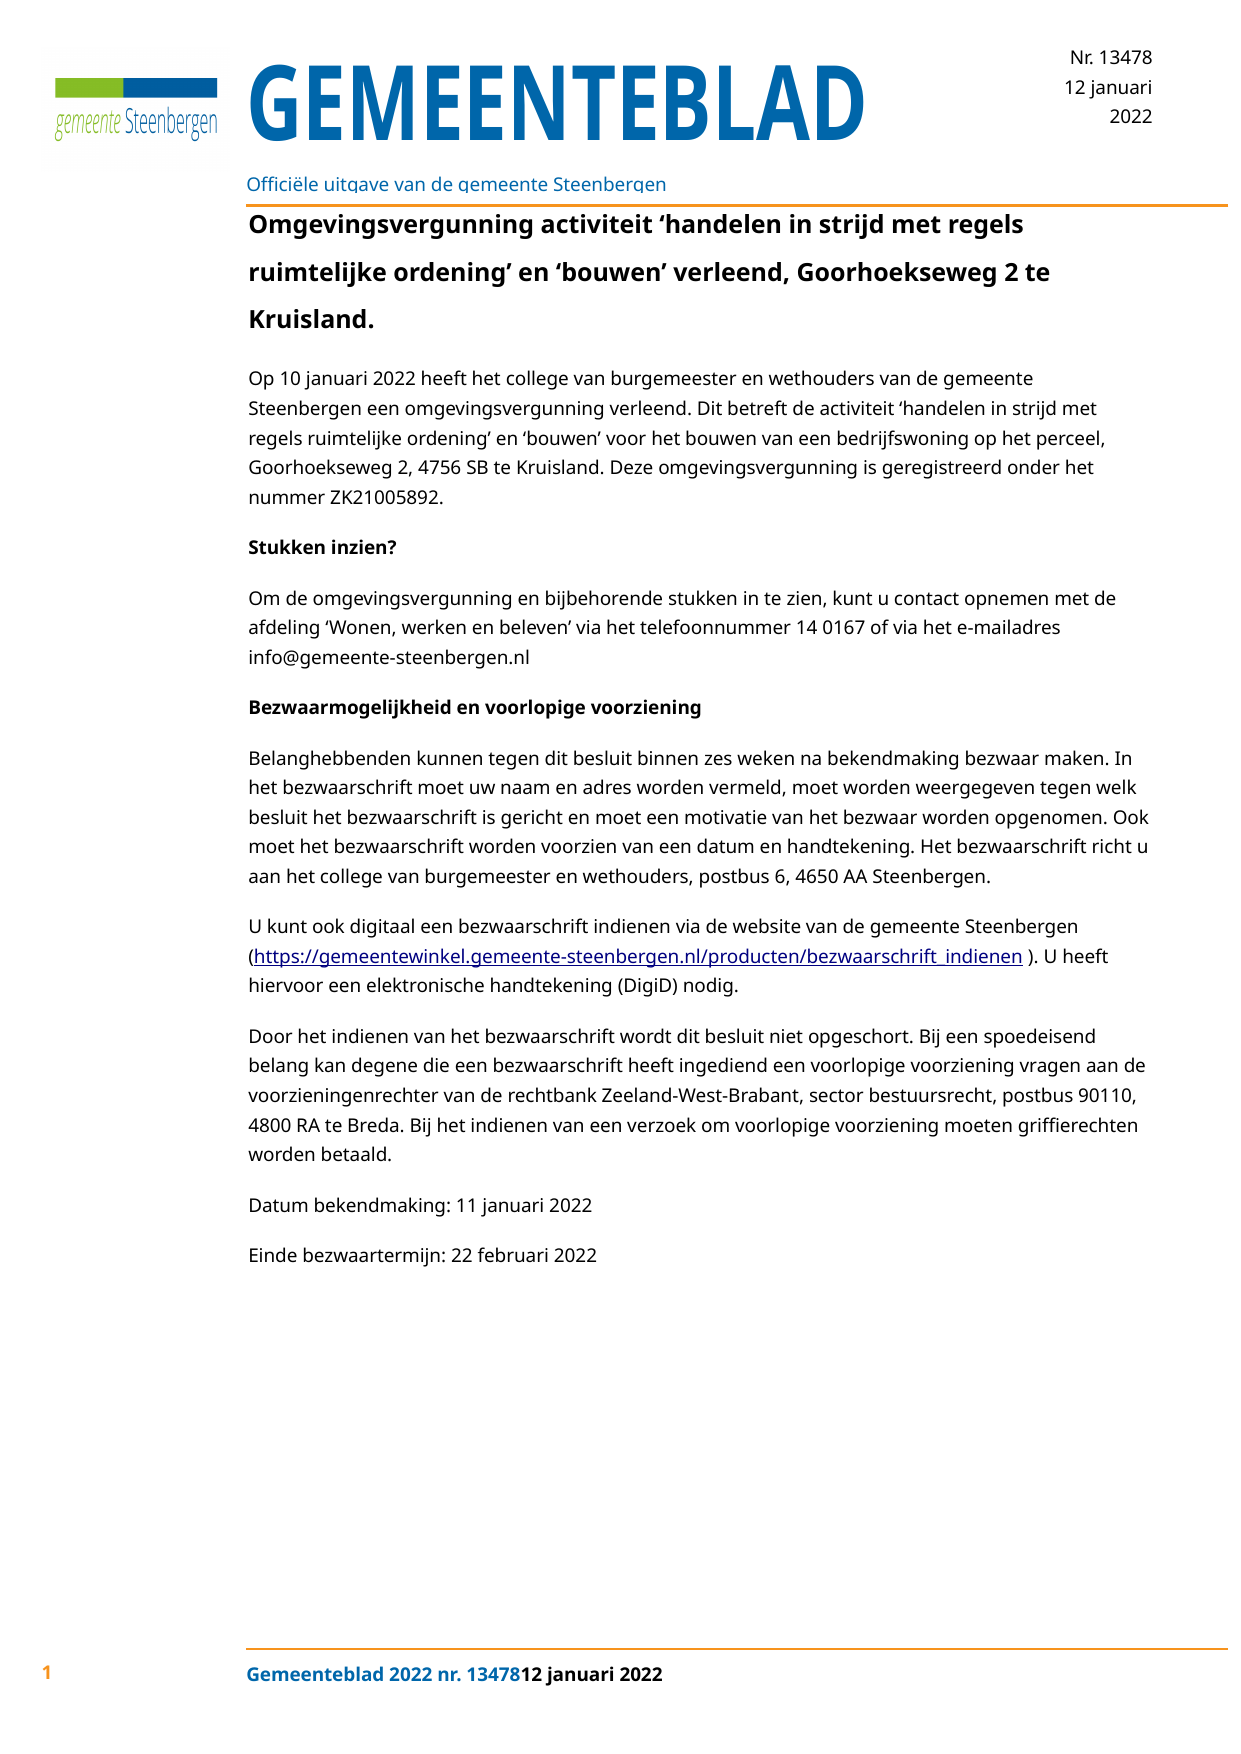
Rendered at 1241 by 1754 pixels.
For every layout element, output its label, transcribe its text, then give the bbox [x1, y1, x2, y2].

text Door het indienen van het bezwaarschrift wordt dit besluit niet opgeschort. Bij een spoedeisend belang kan degene die een bezwaarschrift heeft ingediend een voorlopige voorziening vragen aan de voorzieningenrechter van de rechtbank Zeeland-West-Brabant, sector bestuursrecht, postbus 90110, 4800 RA te Breda. Bij het indienen van een verzoek om voorlopige voorziening moeten griffierechten worden betaald. [248, 1023, 1152, 1167]
picture [41, 47, 231, 172]
text Op 10 januari 2022 heeft het college van burgemeester en wethouders van de gemeente Steenbergen een omgevingsvergunning verleend. Dit betreft de activiteit ‘handelen in strijd met regels ruimtelijke ordening’ en ‘bouwen’ voor het bouwen van een bedrijfswoning op het perceel, Goorhoekseweg 2, 4756 SB te Kruisland. Deze omgevingsvergunning is geregistreerd onder het nummer ZK21005892. [248, 366, 1152, 509]
text U kunt ook digitaal een bezwaarschrift indienen via de website van de gemeente Steenbergen (https://gemeentewinkel.gemeente-steenbergen.nl/producten/bezwaarschrift_indienen ). U heeft hiervoor een elektronische handtekening (DigiD) nodig. [248, 913, 1152, 998]
text Stukken inzien? [248, 534, 1152, 560]
text Omgevingsvergunning activiteit ‘handelen in strijd met regels ruimtelijke ordening’ en ‘bouwen’ verleend, Goorhoekseweg 2 te Kruisland. [248, 207, 1152, 336]
text Bezwaarmogelijkheid en voorlopige voorziening [248, 694, 1152, 720]
text Einde bezwaartermijn: 22 februari 2022 [248, 1242, 1152, 1268]
text Datum bekendmaking: 11 januari 2022 [248, 1192, 1152, 1217]
text Om de omgevingsvergunning en bijbehorende stukken in te zien, kunt u contact opnemen met de afdeling ‘Wonen, werken en beleven’ via het telefoonnummer 14 0167 of via het e-mailadres info@gemeente-steenbergen.nl [248, 585, 1152, 669]
text Belanghebbenden kunnen tegen dit besluit binnen zes weken na bekendmaking bezwaar maken. In het bezwaarschrift moet uw naam en adres worden vermeld, moet worden weergegeven tegen welk besluit het bezwaarschrift is gericht en moet een motivatie van het bezwaar worden opgenomen. Ook moet het bezwaarschrift worden voorzien van een datum en handtekening. Het bezwaarschrift richt u aan het college van burgemeester en wethouders, postbus 6, 4650 AA Steenbergen. [248, 745, 1152, 889]
